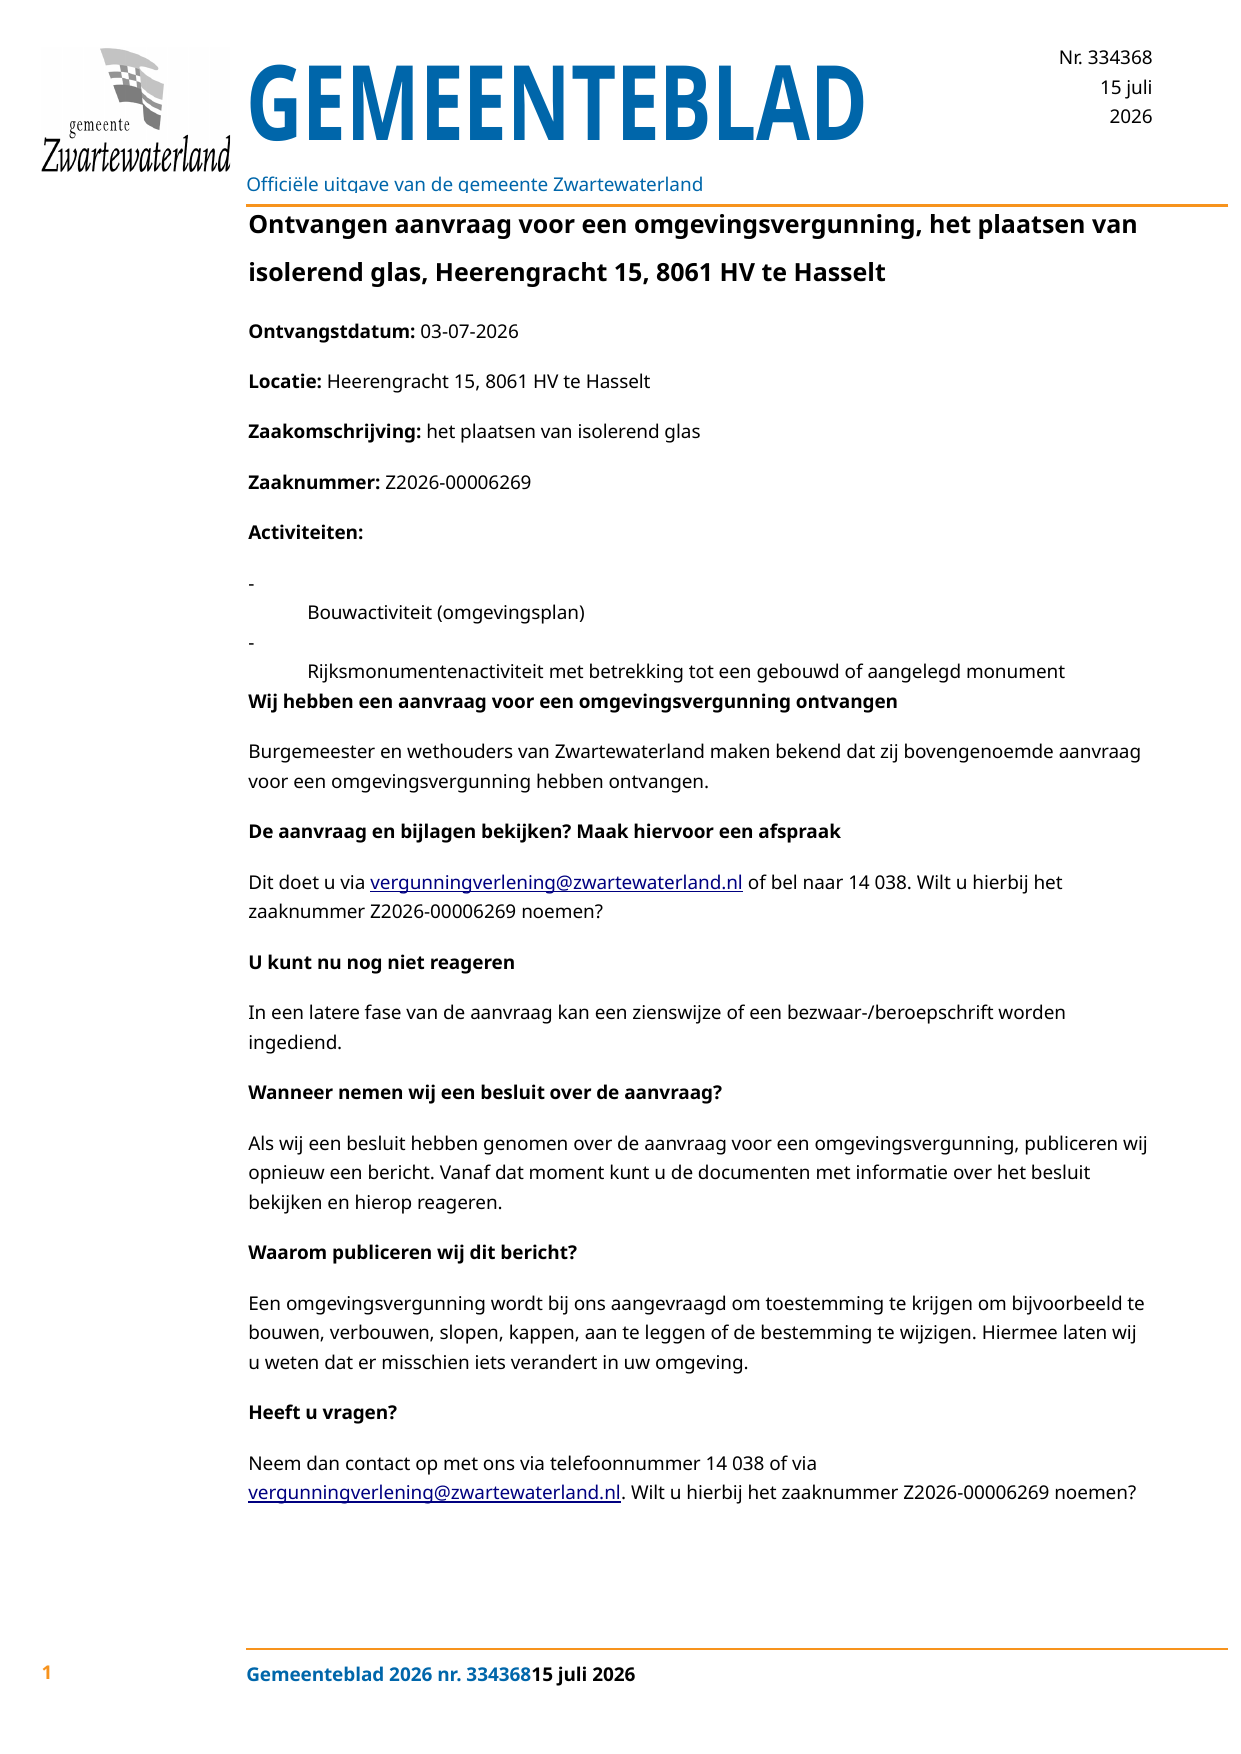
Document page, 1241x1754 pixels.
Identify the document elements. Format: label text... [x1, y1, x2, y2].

text Burgemeester en wethouders van Zwartewaterland maken bekend dat zij bovengenoemde aanvraag voor een omgevingsvergunning hebben ontvangen. [248, 739, 1152, 794]
text Ontvangstdatum: 03-07-2026 [248, 318, 1152, 344]
list Rijksmonumentenactiviteit met betrekking tot een gebouwd of aangelegd monument [248, 659, 1152, 684]
text In een latere fase van de aanvraag kan een zienswijze of een bezwaar-/beroepschrift worden ingediend. [248, 999, 1152, 1055]
text Wij hebben een aanvraag voor een omgevingsvergunning ontvangen [248, 688, 1152, 714]
text U kunt nu nog niet reageren [248, 949, 1152, 975]
text Dit doet u via vergunningverlening@zwartewaterland.nl of bel naar 14 038. Wilt u hierbij het zaaknummer Z2026-00006269 noemen? [248, 869, 1152, 924]
text Activiteiten: [248, 519, 1152, 545]
text Zaakomschrijving: het plaatsen van isolerend glas [248, 419, 1152, 444]
text Als wij een besluit hebben genomen over de aanvraag voor een omgevingsvergunning, publiceren wij opnieuw een bericht. Vanaf dat moment kunt u de documenten met informatie over het besluit bekijken en hierop reageren. [248, 1130, 1152, 1215]
text Neem dan contact op met ons via telefoonnummer 14 038 of via vergunningverlening@zwartewaterland.nl. Wilt u hierbij het zaaknummer Z2026-00006269 noemen? [248, 1450, 1152, 1505]
list Bouwactiviteit (omgevingsplan) [248, 599, 1152, 625]
text Zaaknummer: Z2026-00006269 [248, 469, 1152, 495]
text De aanvraag en bijlagen bekijken? Maak hiervoor een afspraak [248, 819, 1152, 844]
text Heeft u vragen? [248, 1399, 1152, 1425]
text Ontvangen aanvraag voor een omgevingsvergunning, het plaatsen van isolerend glas, Heerengracht 15, 8061 HV te Hasselt [248, 207, 1152, 288]
text Wanneer nemen wij een besluit over de aanvraag? [248, 1079, 1152, 1105]
text Waarom publiceren wij dit bericht? [248, 1239, 1152, 1265]
text Een omgevingsvergunning wordt bij ons aangevraagd om toestemming te krijgen om bijvoorbeeld te bouwen, verbouwen, slopen, kappen, aan te leggen of de bestemming te wijzigen. Hiermee laten wij u weten dat er misschien iets verandert in uw omgeving. [248, 1290, 1152, 1375]
text Locatie: Heerengracht 15, 8061 HV te Hasselt [248, 368, 1152, 394]
picture [41, 47, 231, 172]
